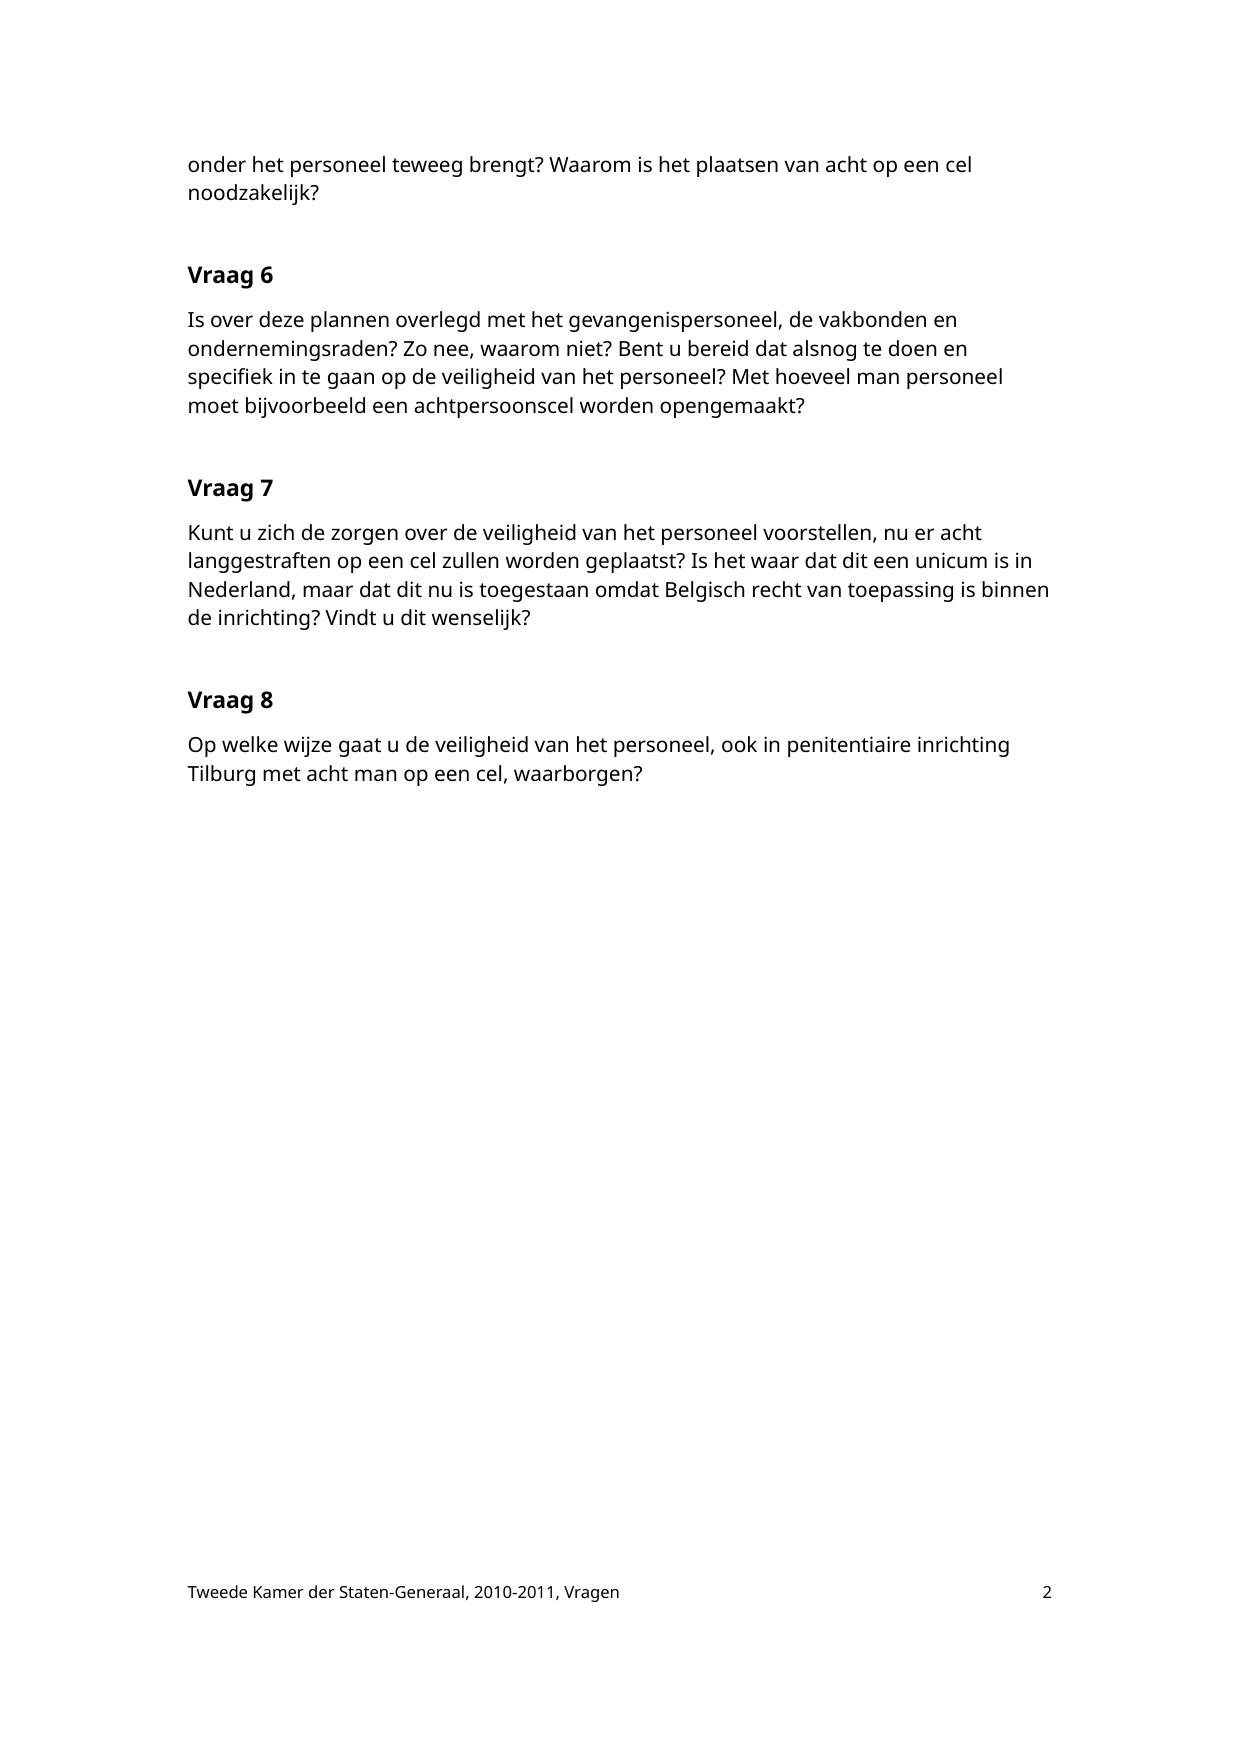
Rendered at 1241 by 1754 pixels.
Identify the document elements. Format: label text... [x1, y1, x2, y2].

text onder het personeel teweeg brengt? Waarom is het plaatsen van acht op een cel noodzakelijk? [187, 150, 1053, 207]
text Op welke wijze gaat u de veiligheid van het personeel, ook in penitentiaire inrichting Tilburg met acht man op een cel, waarborgen? [187, 731, 1053, 787]
subtitle Vraag 7 [187, 472, 1053, 503]
text Is over deze plannen overlegd met het gevangenispersoneel, de vakbonden en ondernemingsraden? Zo nee, waarom niet? Bent u bereid dat alsnog te doen en specifiek in te gaan op de veiligheid van het personeel? Met hoeveel man personeel moet bijvoorbeeld een achtpersoonscel worden opengemaakt? [187, 306, 1053, 419]
subtitle Vraag 8 [187, 684, 1053, 716]
subtitle Vraag 6 [187, 259, 1053, 291]
text Kunt u zich de zorgen over de veiligheid van het personeel voorstellen, nu er acht langgestraften op een cel zullen worden geplaatst? Is het waar dat dit een unicum is in Nederland, maar dat dit nu is toegestaan omdat Belgisch recht van toepassing is binnen de inrichting? Vindt u dit wenselijk? [187, 518, 1053, 632]
